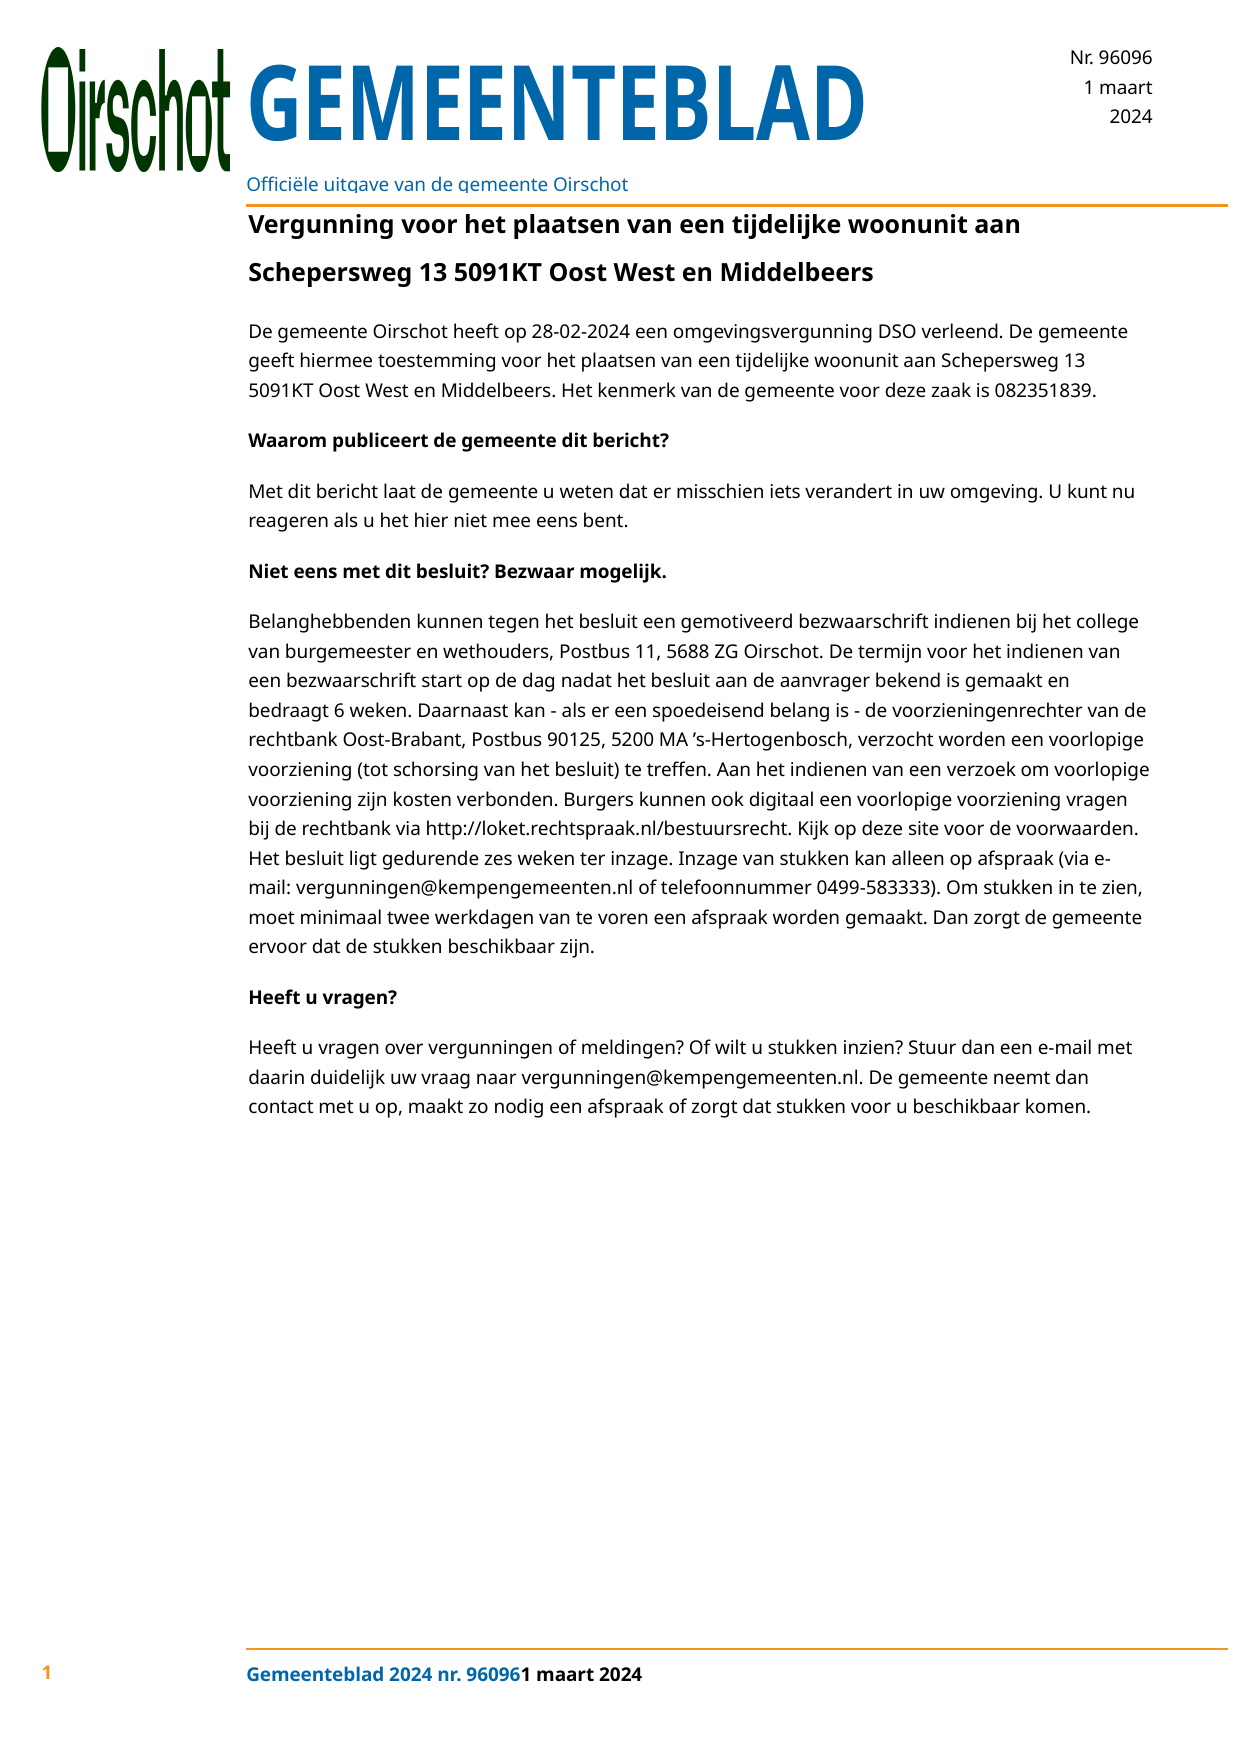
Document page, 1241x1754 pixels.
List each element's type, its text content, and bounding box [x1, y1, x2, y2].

text Heeft u vragen over vergunningen of meldingen? Of wilt u stukken inzien? Stuur dan een e-mail met daarin duidelijk uw vraag naar vergunningen@kempengemeenten.nl. De gemeente neemt dan contact met u op, maakt zo nodig een afspraak of zorgt dat stukken voor u beschikbaar komen. [248, 1034, 1152, 1119]
text Belanghebbenden kunnen tegen het besluit een gemotiveerd bezwaarschrift indienen bij het college van burgemeester en wethouders, Postbus 11, 5688 ZG Oirschot. De termijn voor het indienen van een bezwaarschrift start op de dag nadat het besluit aan de aanvrager bekend is gemaakt en bedraagt 6 weken. Daarnaast kan - als er een spoedeisend belang is - de voorzieningenrechter van de rechtbank Oost-Brabant, Postbus 90125, 5200 MA ’s-Hertogenbosch, verzocht worden een voorlopige voorziening (tot schorsing van het besluit) te treffen. Aan het indienen van een verzoek om voorlopige voorziening zijn kosten verbonden. Burgers kunnen ook digitaal een voorlopige voorziening vragen bij de rechtbank via http://loket.rechtspraak.nl/bestuursrecht. Kijk op deze site voor de voorwaarden. Het besluit ligt gedurende zes weken ter inzage. Inzage van stukken kan alleen op afspraak (via e-mail: vergunningen@kempengemeenten.nl of telefoonnummer 0499-583333). Om stukken in te zien, moet minimaal twee werkdagen van te voren een afspraak worden gemaakt. Dan zorgt de gemeente ervoor dat de stukken beschikbaar zijn. [248, 608, 1152, 959]
text De gemeente Oirschot heeft op 28-02-2024 een omgevingsvergunning DSO verleend. De gemeente geeft hiermee toestemming voor het plaatsen van een tijdelijke woonunit aan Schepersweg 13 5091KT Oost West en Middelbeers. Het kenmerk van de gemeente voor deze zaak is 082351839. [248, 318, 1152, 403]
text Heeft u vragen? [248, 984, 1152, 1010]
text Met dit bericht laat de gemeente u weten dat er misschien iets verandert in uw omgeving. U kunt nu reageren als u het hier niet mee eens bent. [248, 478, 1152, 533]
text Vergunning voor het plaatsen van een tijdelijke woonunit aan Schepersweg 13 5091KT Oost West en Middelbeers [248, 207, 1152, 288]
picture [41, 47, 231, 172]
text Waarom publiceert de gemeente dit bericht? [248, 427, 1152, 453]
text Niet eens met dit besluit? Bezwaar mogelijk. [248, 558, 1152, 584]
